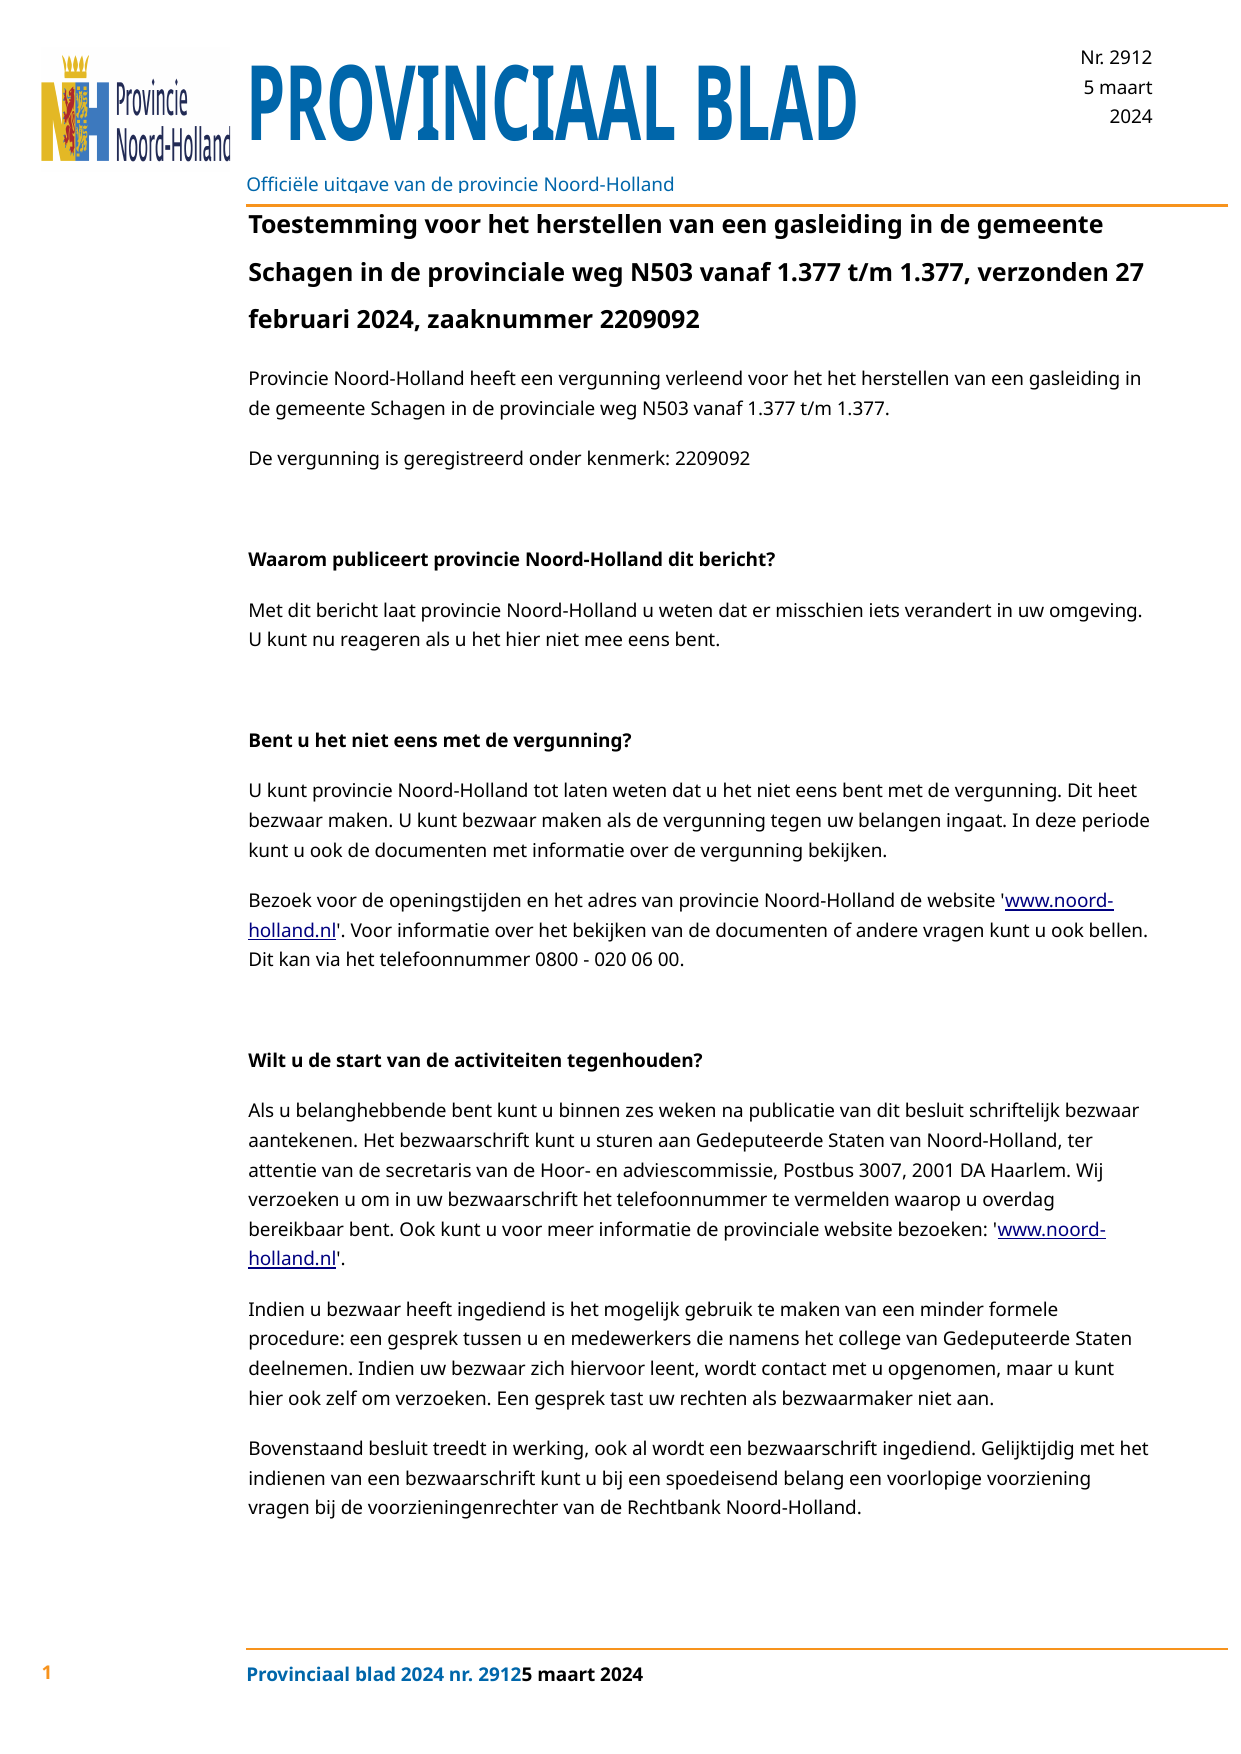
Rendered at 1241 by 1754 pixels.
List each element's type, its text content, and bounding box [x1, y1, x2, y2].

text De vergunning is geregistreerd onder kenmerk: 2209092 [248, 446, 1152, 471]
text Toestemming voor het herstellen van een gasleiding in de gemeente Schagen in de provinciale weg N503 vanaf 1.377 t/m 1.377, verzonden 27 februari 2024, zaaknummer 2209092 [248, 207, 1152, 336]
text Bovenstaand besluit treedt in werking, ook al wordt een bezwaarschrift ingediend. Gelijktijdig met het indienen van een bezwaarschrift kunt u bij een spoedeisend belang een voorlopige voorziening vragen bij de voorzieningenrechter van de Rechtbank Noord-Holland. [248, 1435, 1152, 1520]
text Bent u het niet eens met de vergunning? [248, 727, 1152, 753]
text Indien u bezwaar heeft ingediend is het mogelijk gebruik te maken van een minder formele procedure: een gesprek tussen u en medewerkers die namens het college van Gedeputeerde Staten deelnemen. Indien uw bezwaar zich hiervoor leent, wordt contact met u opgenomen, maar u kunt hier ook zelf om verzoeken. Een gesprek tast uw rechten als bezwaarmaker niet aan. [248, 1296, 1152, 1410]
picture [41, 47, 231, 172]
text Provincie Noord-Holland heeft een vergunning verleend voor het het herstellen van een gasleiding in de gemeente Schagen in de provinciale weg N503 vanaf 1.377 t/m 1.377. [248, 366, 1152, 421]
text Waarom publiceert provincie Noord-Holland dit bericht? [248, 546, 1152, 572]
text Als u belanghebbende bent kunt u binnen zes weken na publicatie van dit besluit schriftelijk bezwaar aantekenen. Het bezwaarschrift kunt u sturen aan Gedeputeerde Staten van Noord-Holland, ter attentie van de secretaris van de Hoor- en adviescommissie, Postbus 3007, 2001 DA Haarlem. Wij verzoeken u om in uw bezwaarschrift het telefoonnummer te vermelden waarop u overdag bereikbaar bent. Ook kunt u voor meer informatie de provinciale website bezoeken: 'www.noord-holland.nl'. [248, 1098, 1152, 1271]
text Bezoek voor de openingstijden en het adres van provincie Noord-Holland de website 'www.noord-holland.nl'. Voor informatie over het bekijken van de documenten of andere vragen kunt u ook bellen. Dit kan via het telefoonnummer 0800 - 020 06 00. [248, 887, 1152, 972]
text Wilt u de start van de activiteiten tegenhouden? [248, 1047, 1152, 1073]
text Met dit bericht laat provincie Noord-Holland u weten dat er misschien iets verandert in uw omgeving. U kunt nu reageren als u het hier niet mee eens bent. [248, 597, 1152, 652]
text U kunt provincie Noord-Holland tot laten weten dat u het niet eens bent met de vergunning. Dit heet bezwaar maken. U kunt bezwaar maken als de vergunning tegen uw belangen ingaat. In deze periode kunt u ook de documenten met informatie over de vergunning bekijken. [248, 778, 1152, 862]
